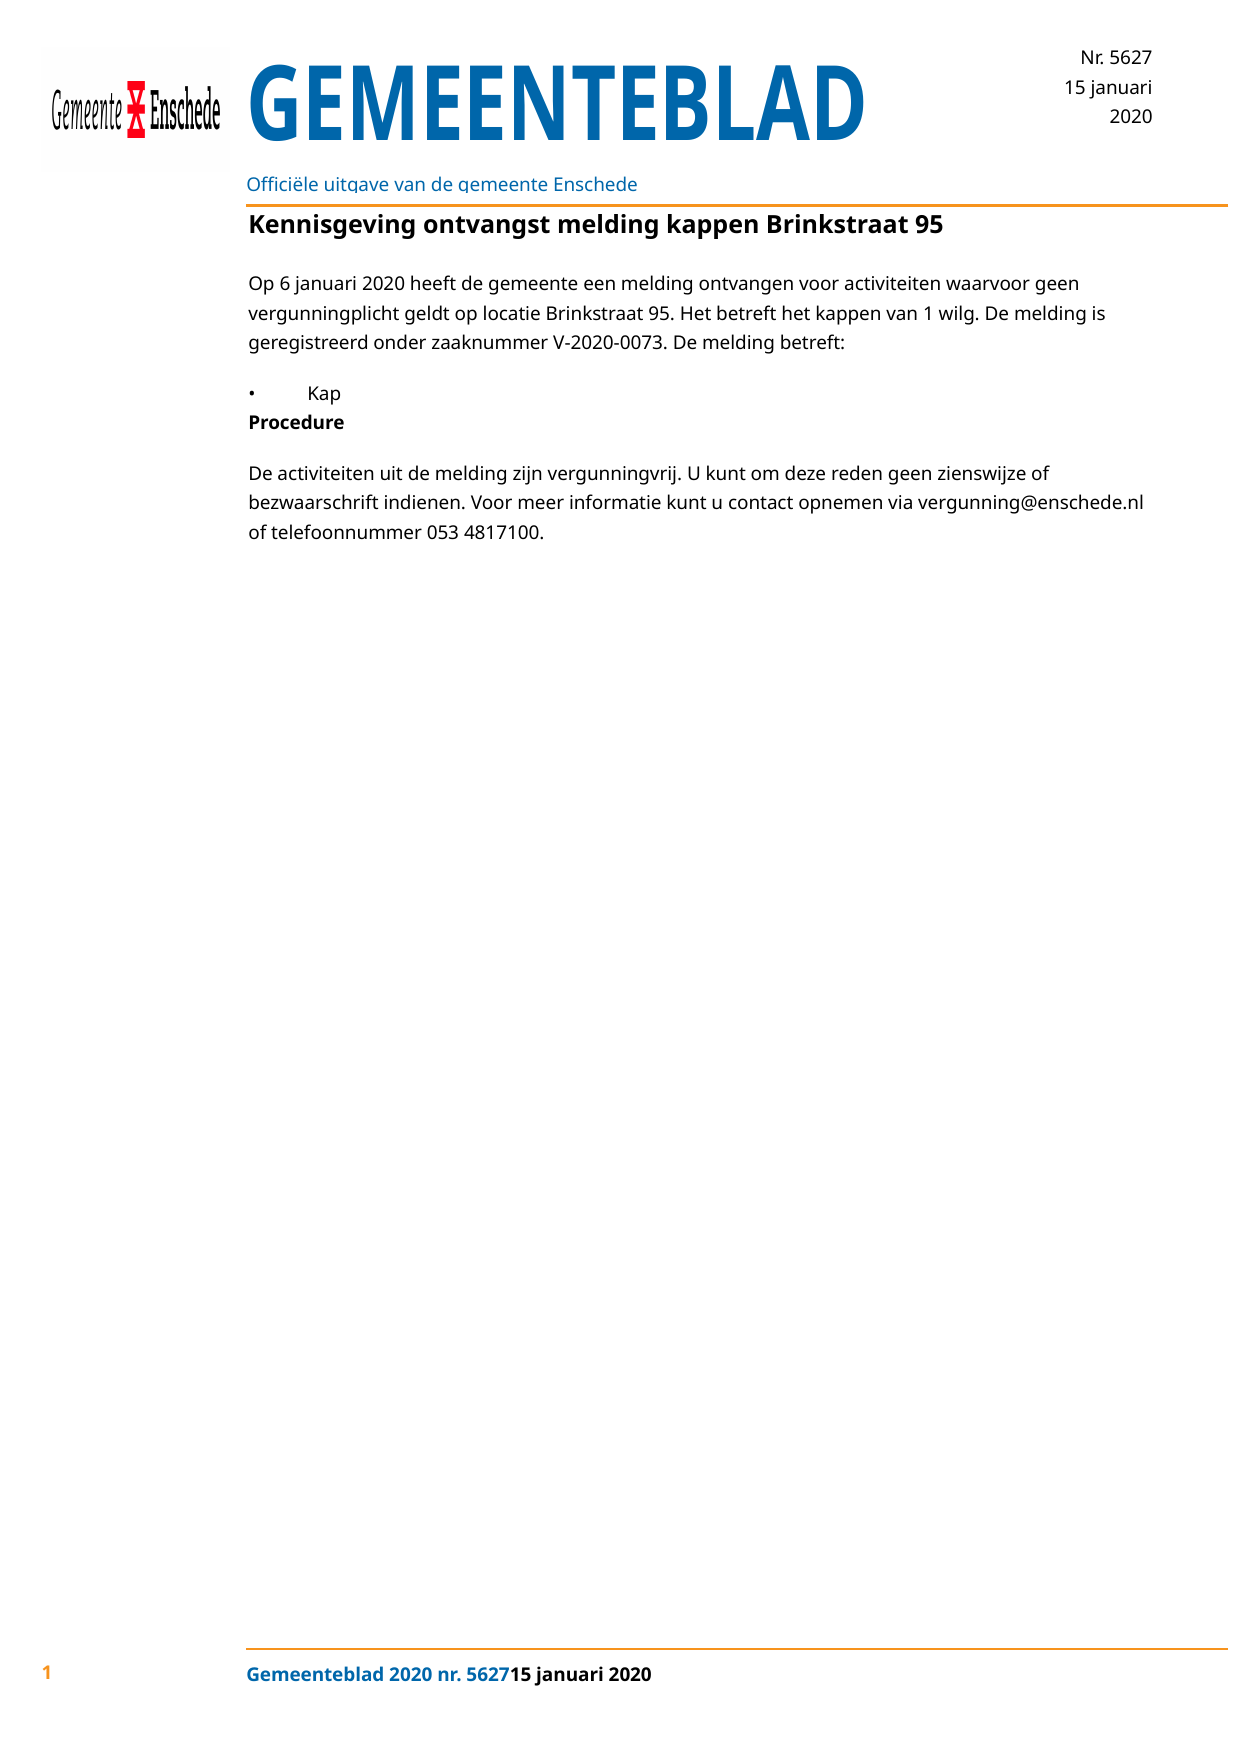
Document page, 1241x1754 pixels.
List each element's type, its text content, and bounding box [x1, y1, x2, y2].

text Op 6 januari 2020 heeft de gemeente een melding ontvangen voor activiteiten waarvoor geen vergunningplicht geldt op locatie Brinkstraat 95. Het betreft het kappen van 1 wilg. De melding is geregistreerd onder zaaknummer V-2020-0073. De melding betreft: [248, 270, 1152, 355]
text De activiteiten uit de melding zijn vergunningvrij. U kunt om deze reden geen zienswijze of bezwaarschrift indienen. Voor meer informatie kunt u contact opnemen via vergunning@enschede.nl of telefoonnummer 053 4817100. [248, 460, 1152, 545]
text Kennisgeving ontvangst melding kappen Brinkstraat 95 [248, 207, 1152, 241]
picture [41, 47, 231, 172]
list Kap [248, 380, 1152, 406]
text Procedure [248, 409, 1152, 435]
